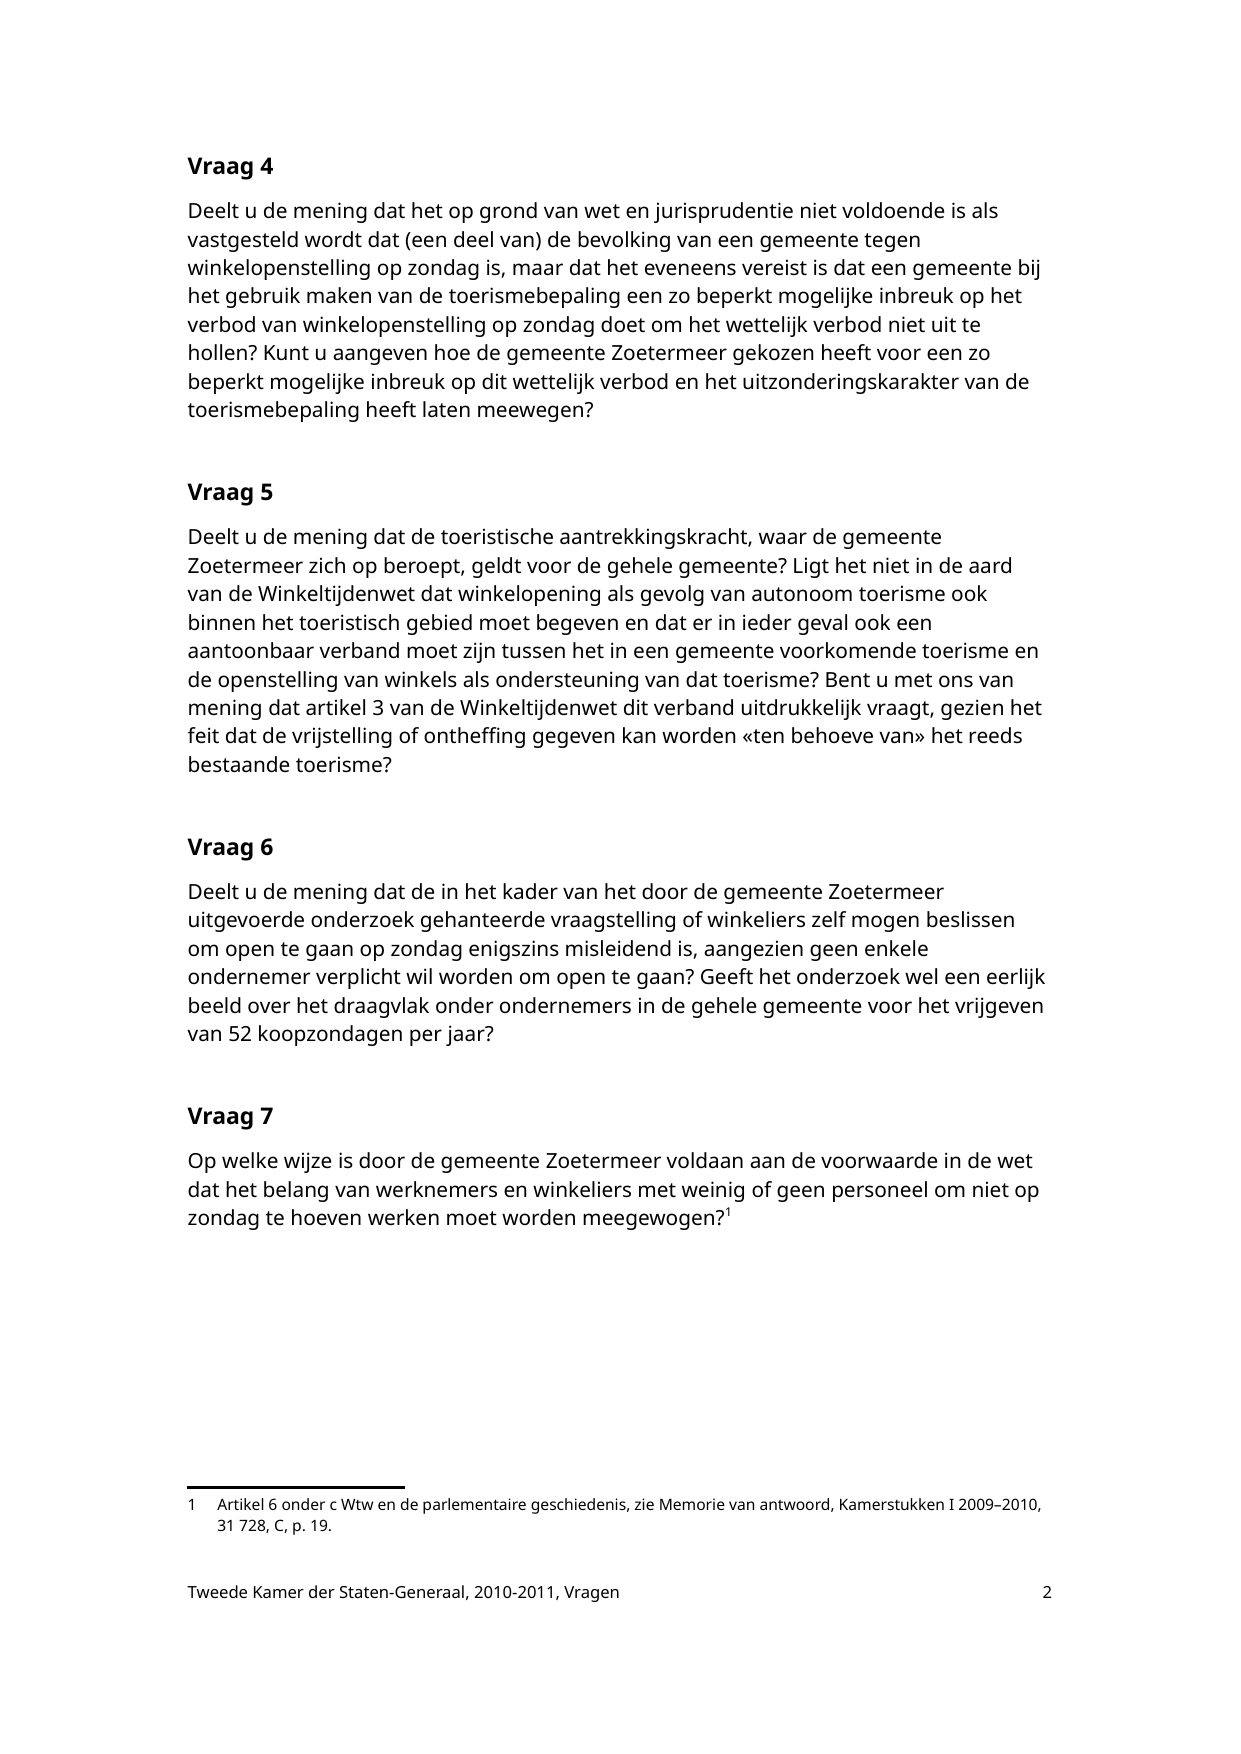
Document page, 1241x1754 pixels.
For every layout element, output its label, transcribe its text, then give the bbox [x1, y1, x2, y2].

subtitle Vraag 5 [187, 476, 1053, 507]
text Op welke wijze is door de gemeente Zoetermeer voldaan aan de voorwaarde in de wet dat het belang van werknemers en winkeliers met weinig of geen personeel om niet op zondag te hoeven werken moet worden meegewogen? [187, 1147, 1053, 1232]
subtitle Vraag 4 [187, 150, 1053, 181]
text Deelt u de mening dat de in het kader van het door de gemeente Zoetermeer uitgevoerde onderzoek gehanteerde vraagstelling of winkeliers zelf mogen beslissen om open te gaan op zondag enigszins misleidend is, aangezien geen enkele ondernemer verplicht wil worden om open te gaan? Geeft het onderzoek wel een eerlijk beeld over het draagvlak onder ondernemers in de gehele gemeente voor het vrijgeven van 52 koopzondagen per jaar? [187, 877, 1053, 1048]
text Artikel 6 onder c Wtw en de parlementaire geschiedenis, zie Memorie van antwoord, Kamerstukken I 2009–2010, 31 728, C, p. 19. [187, 1479, 1053, 1536]
subtitle Vraag 7 [187, 1100, 1053, 1132]
subtitle Vraag 6 [187, 831, 1053, 862]
text Deelt u de mening dat de toeristische aantrekkingskracht, waar de gemeente Zoetermeer zich op beroept, geldt voor de gehele gemeente? Ligt het niet in de aard van de Winkeltijdenwet dat winkelopening als gevolg van autonoom toerisme ook binnen het toeristisch gebied moet begeven en dat er in ieder geval ook een aantoonbaar verband moet zijn tussen het in een gemeente voorkomende toerisme en de openstelling van winkels als ondersteuning van dat toerisme? Bent u met ons van mening dat artikel 3 van de Winkeltijdenwet dit verband uitdrukkelijk vraagt, gezien het feit dat de vrijstelling of ontheffing gegeven kan worden «ten behoeve van» het reeds bestaande toerisme? [187, 522, 1053, 778]
text Deelt u de mening dat het op grond van wet en jurisprudentie niet voldoende is als vastgesteld wordt dat (een deel van) de bevolking van een gemeente tegen winkelopenstelling op zondag is, maar dat het eveneens vereist is dat een gemeente bij het gebruik maken van de toerismebepaling een zo beperkt mogelijke inbreuk op het verbod van winkelopenstelling op zondag doet om het wettelijk verbod niet uit te hollen? Kunt u aangeven hoe de gemeente Zoetermeer gekozen heeft voor een zo beperkt mogelijke inbreuk op dit wettelijk verbod en het uitzonderingskarakter van de toerismebepaling heeft laten meewegen? [187, 196, 1053, 424]
